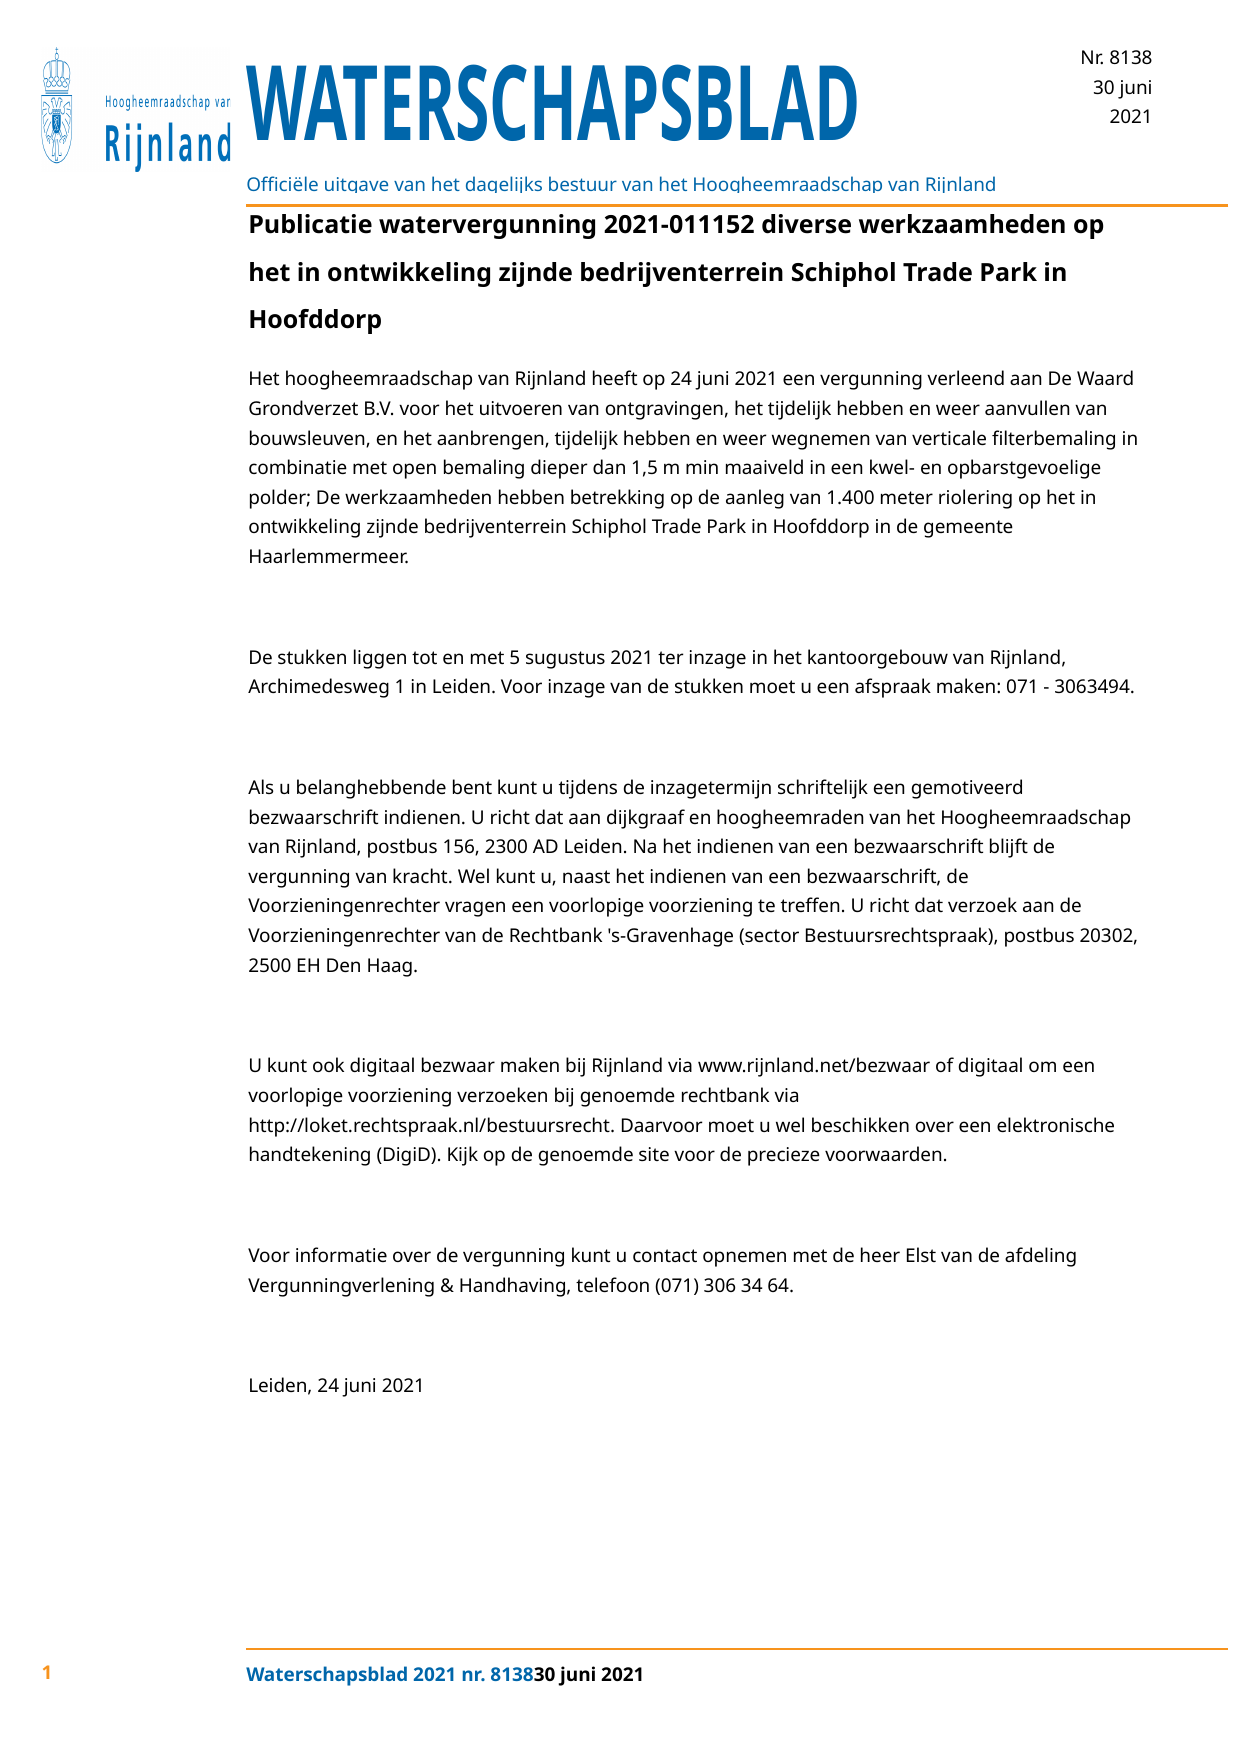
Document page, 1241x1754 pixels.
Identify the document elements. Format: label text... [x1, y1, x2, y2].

text Publicatie watervergunning 2021-011152 diverse werkzaamheden op het in ontwikkeling zijnde bedrijventerrein Schiphol Trade Park in Hoofddorp [248, 207, 1152, 336]
text De stukken liggen tot en met 5 sugustus 2021 ter inzage in het kantoorgebouw van Rijnland, Archimedesweg 1 in Leiden. Voor inzage van de stukken moet u een afspraak maken: 071 - 3063494. [248, 644, 1152, 699]
text Het hoogheemraadschap van Rijnland heeft op 24 juni 2021 een vergunning verleend aan De Waard Grondverzet B.V. voor het uitvoeren van ontgravingen, het tijdelijk hebben en weer aanvullen van bouwsleuven, en het aanbrengen, tijdelijk hebben en weer wegnemen van verticale filterbemaling in combinatie met open bemaling dieper dan 1,5 m min maaiveld in een kwel- en opbarstgevoelige polder; De werkzaamheden hebben betrekking op de aanleg van 1.400 meter riolering op het in ontwikkeling zijnde bedrijventerrein Schiphol Trade Park in Hoofddorp in de gemeente Haarlemmermeer. [248, 366, 1152, 569]
text Leiden, 24 juni 2021 [248, 1373, 1152, 1398]
text Voor informatie over de vergunning kunt u contact opnemen met de heer Elst van de afdeling Vergunningverlening & Handhaving, telefoon (071) 306 34 64. [248, 1242, 1152, 1297]
picture [41, 47, 231, 172]
text Als u belanghebbende bent kunt u tijdens de inzagetermijn schriftelijk een gemotiveerd bezwaarschrift indienen. U richt dat aan dijkgraaf en hoogheemraden van het Hoogheemraadschap van Rijnland, postbus 156, 2300 AD Leiden. Na het indienen van een bezwaarschrift blijft de vergunning van kracht. Wel kunt u, naast het indienen van een bezwaarschrift, de Voorzieningenrechter vragen een voorlopige voorziening te treffen. U richt dat verzoek aan de Voorzieningenrechter van de Rechtbank 's-Gravenhage (sector Bestuursrechtspraak), postbus 20302, 2500 EH Den Haag. [248, 774, 1152, 977]
text U kunt ook digitaal bezwaar maken bij Rijnland via www.rijnland.net/bezwaar of digitaal om een voorlopige voorziening verzoeken bij genoemde rechtbank via http://loket.rechtspraak.nl/bestuursrecht. Daarvoor moet u wel beschikken over een elektronische handtekening (DigiD). Kijk op de genoemde site voor de precieze voorwaarden. [248, 1053, 1152, 1167]
